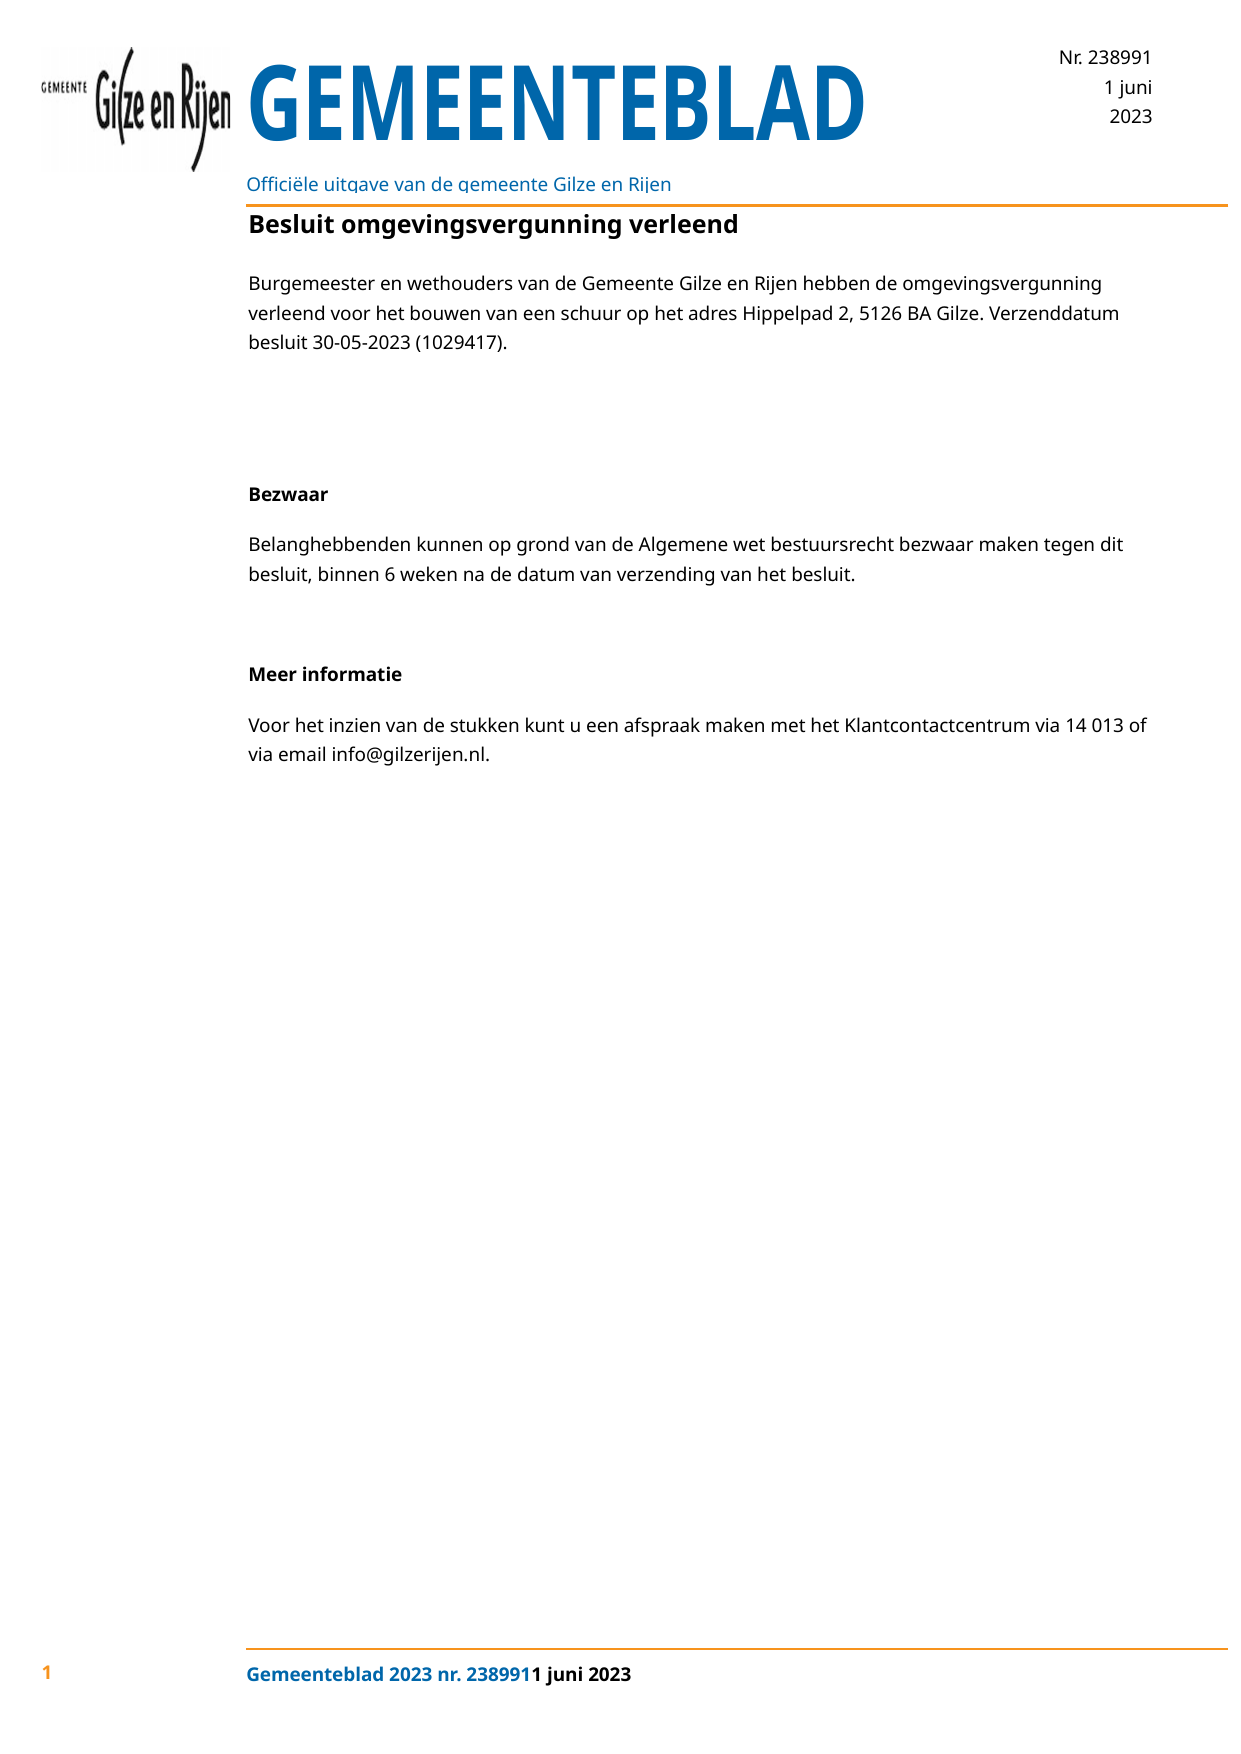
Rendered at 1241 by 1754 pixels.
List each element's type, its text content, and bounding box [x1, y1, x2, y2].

text Meer informatie [248, 662, 1152, 687]
text Burgemeester en wethouders van de Gemeente Gilze en Rijen hebben de omgevingsvergunning verleend voor het bouwen van een schuur op het adres Hippelpad 2, 5126 BA Gilze. Verzenddatum besluit 30-05-2023 (1029417). [248, 270, 1152, 355]
picture [41, 47, 231, 172]
text Besluit omgevingsvergunning verleend [248, 207, 1152, 241]
text Voor het inzien van de stukken kunt u een afspraak maken met het Klantcontactcentrum via 14 013 of via email info@gilzerijen.nl. [248, 712, 1152, 767]
text Belanghebbenden kunnen op grond van de Algemene wet bestuursrecht bezwaar maken tegen dit besluit, binnen 6 weken na de datum van verzending van het besluit. [248, 531, 1152, 586]
text Bezwaar [248, 481, 1152, 506]
